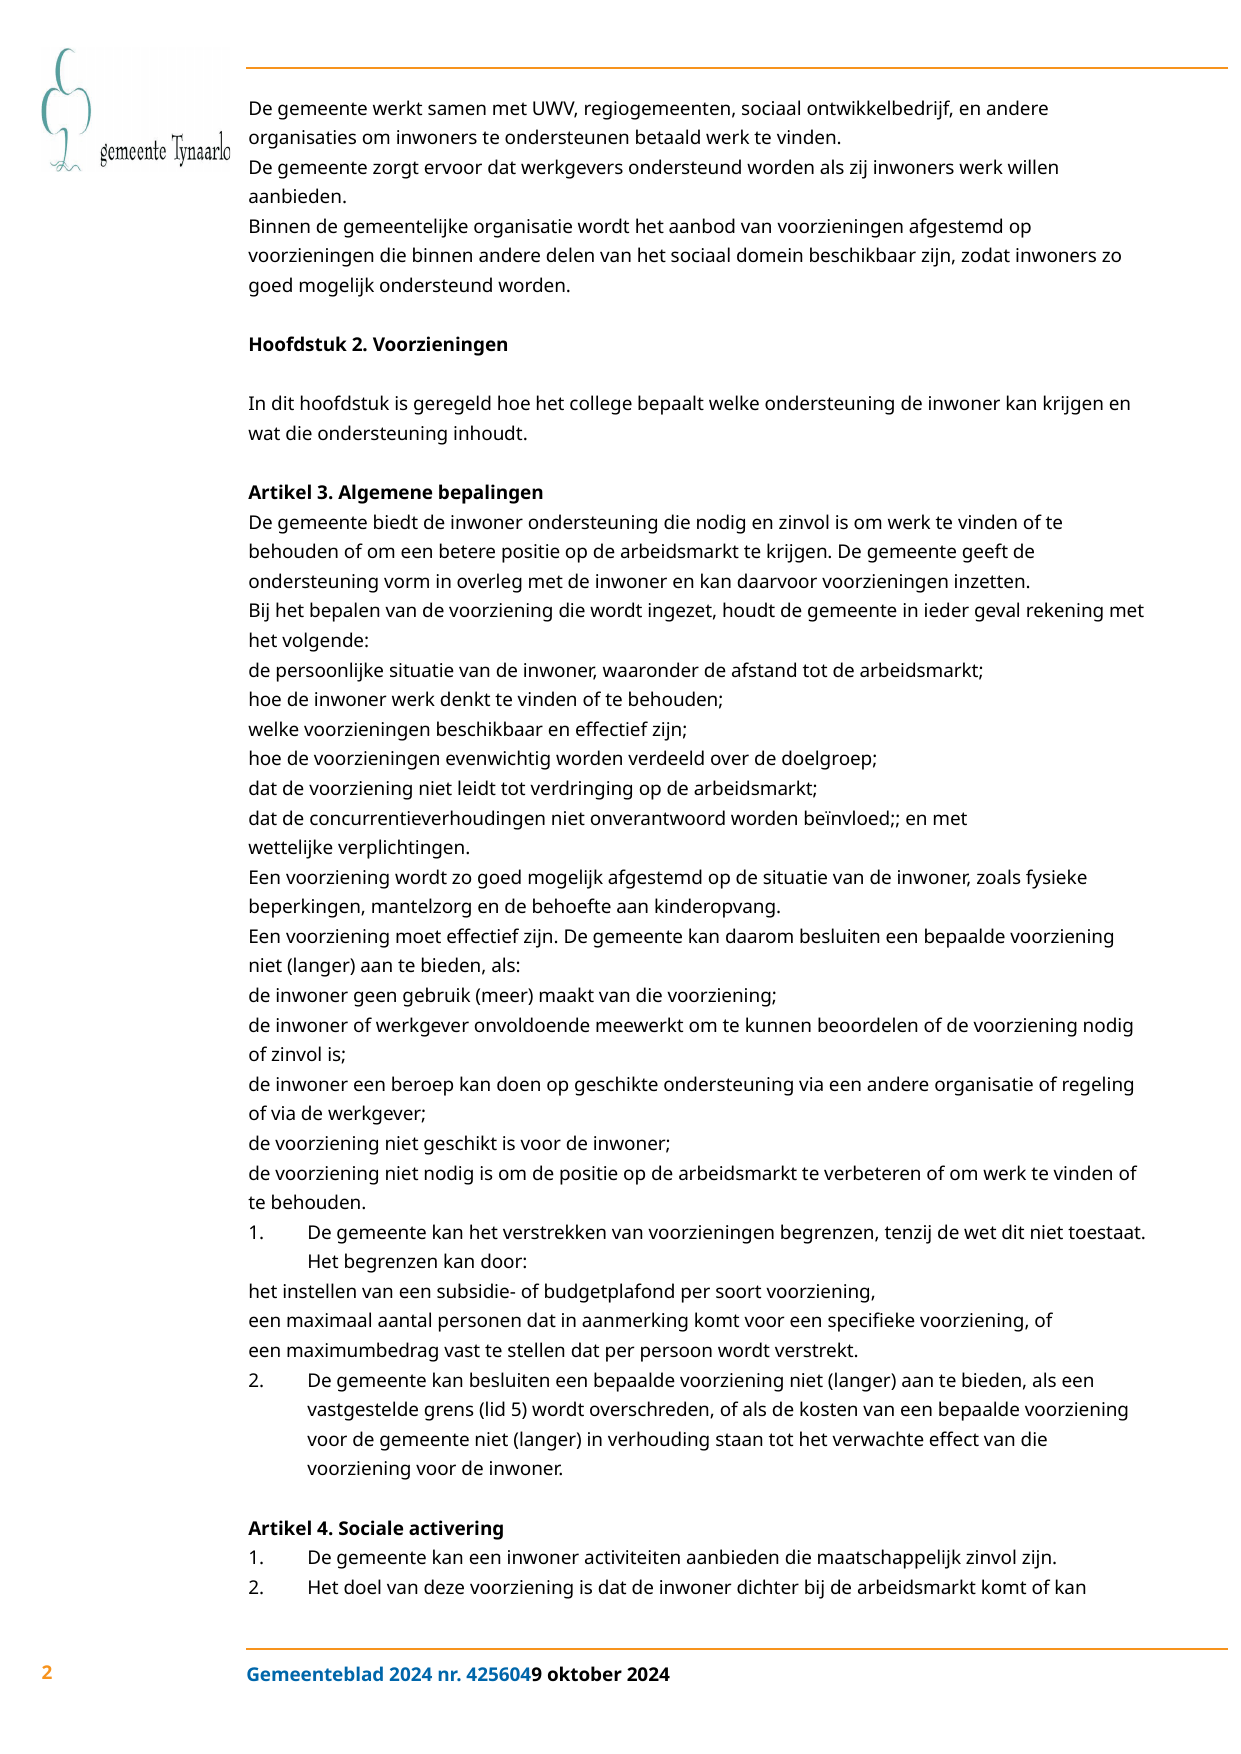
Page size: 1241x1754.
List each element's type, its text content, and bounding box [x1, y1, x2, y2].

text wettelijke verplichtingen. [248, 834, 1152, 860]
text In dit hoofdstuk is geregeld hoe het college bepaalt welke ondersteuning de inwoner kan krijgen en wat die ondersteuning inhoudt. [248, 391, 1152, 446]
text een maximaal aantal personen dat in aanmerking komt voor een specifieke voorziening, of [248, 1308, 1152, 1333]
list De gemeente kan een inwoner activiteiten aanbieden die maatschappelijk zinvol zijn. [248, 1544, 1152, 1570]
text Hoofdstuk 2. Voorzieningen [248, 331, 1152, 357]
list De gemeente kan het verstrekken van voorzieningen begrenzen, tenzij de wet dit niet toestaat. Het begrenzen kan door: [248, 1219, 1152, 1274]
list De gemeente kan besluiten een bepaalde voorziening niet (langer) aan te bieden, als een vastgestelde grens (lid 5) wordt overschreden, of als de kosten van een bepaalde voorziening voor de gemeente niet (langer) in verhouding staan tot het verwachte effect van die voorziening voor de inwoner. [248, 1367, 1152, 1481]
text de voorziening niet geschikt is voor de inwoner; [248, 1130, 1152, 1156]
text De gemeente zorgt ervoor dat werkgevers ondersteund worden als zij inwoners werk willen aanbieden. [248, 154, 1152, 209]
text hoe de inwoner werk denkt te vinden of te behouden; [248, 686, 1152, 712]
text welke voorzieningen beschikbaar en effectief zijn; [248, 716, 1152, 742]
text het instellen van een subsidie- of budgetplafond per soort voorziening, [248, 1278, 1152, 1304]
text Een voorziening moet effectief zijn. De gemeente kan daarom besluiten een bepaalde voorziening niet (langer) aan te bieden, als: [248, 923, 1152, 978]
text een maximumbedrag vast te stellen dat per persoon wordt verstrekt. [248, 1337, 1152, 1363]
text dat de concurrentieverhoudingen niet onverantwoord worden beïnvloed;; en met [248, 805, 1152, 831]
text Artikel 4. Sociale activering [248, 1515, 1152, 1541]
text de inwoner een beroep kan doen op geschikte ondersteuning via een andere organisatie of regeling of via de werkgever; [248, 1071, 1152, 1126]
text De gemeente biedt de inwoner ondersteuning die nodig en zinvol is om werk te vinden of te behouden of om een betere positie op de arbeidsmarkt te krijgen. De gemeente geeft de ondersteuning vorm in overleg met de inwoner en kan daarvoor voorzieningen inzetten. [248, 509, 1152, 594]
text Artikel 3. Algemene bepalingen [248, 479, 1152, 505]
text de inwoner geen gebruik (meer) maakt van die voorziening; [248, 982, 1152, 1008]
text De gemeente werkt samen met UWV, regiogemeenten, sociaal ontwikkelbedrijf, en andere organisaties om inwoners te ondersteunen betaald werk te vinden. [248, 95, 1152, 150]
text Bij het bepalen van de voorziening die wordt ingezet, houdt de gemeente in ieder geval rekening met het volgende: [248, 598, 1152, 653]
text Een voorziening wordt zo goed mogelijk afgestemd op de situatie van de inwoner, zoals fysieke beperkingen, mantelzorg en de behoefte aan kinderopvang. [248, 864, 1152, 919]
list Het doel van deze voorziening is dat de inwoner dichter bij de arbeidsmarkt komt of kan [248, 1574, 1152, 1600]
text de voorziening niet nodig is om de positie op de arbeidsmarkt te verbeteren of om werk te vinden of te behouden. [248, 1160, 1152, 1215]
text Binnen de gemeentelijke organisatie wordt het aanbod van voorzieningen afgestemd op voorzieningen die binnen andere delen van het sociaal domein beschikbaar zijn, zodat inwoners zo goed mogelijk ondersteund worden. [248, 213, 1152, 298]
text de persoonlijke situatie van de inwoner, waaronder de afstand tot de arbeidsmarkt; [248, 657, 1152, 683]
picture [41, 47, 231, 172]
text dat de voorziening niet leidt tot verdringing op de arbeidsmarkt; [248, 775, 1152, 801]
text de inwoner of werkgever onvoldoende meewerkt om te kunnen beoordelen of de voorziening nodig of zinvol is; [248, 1012, 1152, 1067]
text hoe de voorzieningen evenwichtig worden verdeeld over de doelgroep; [248, 746, 1152, 771]
